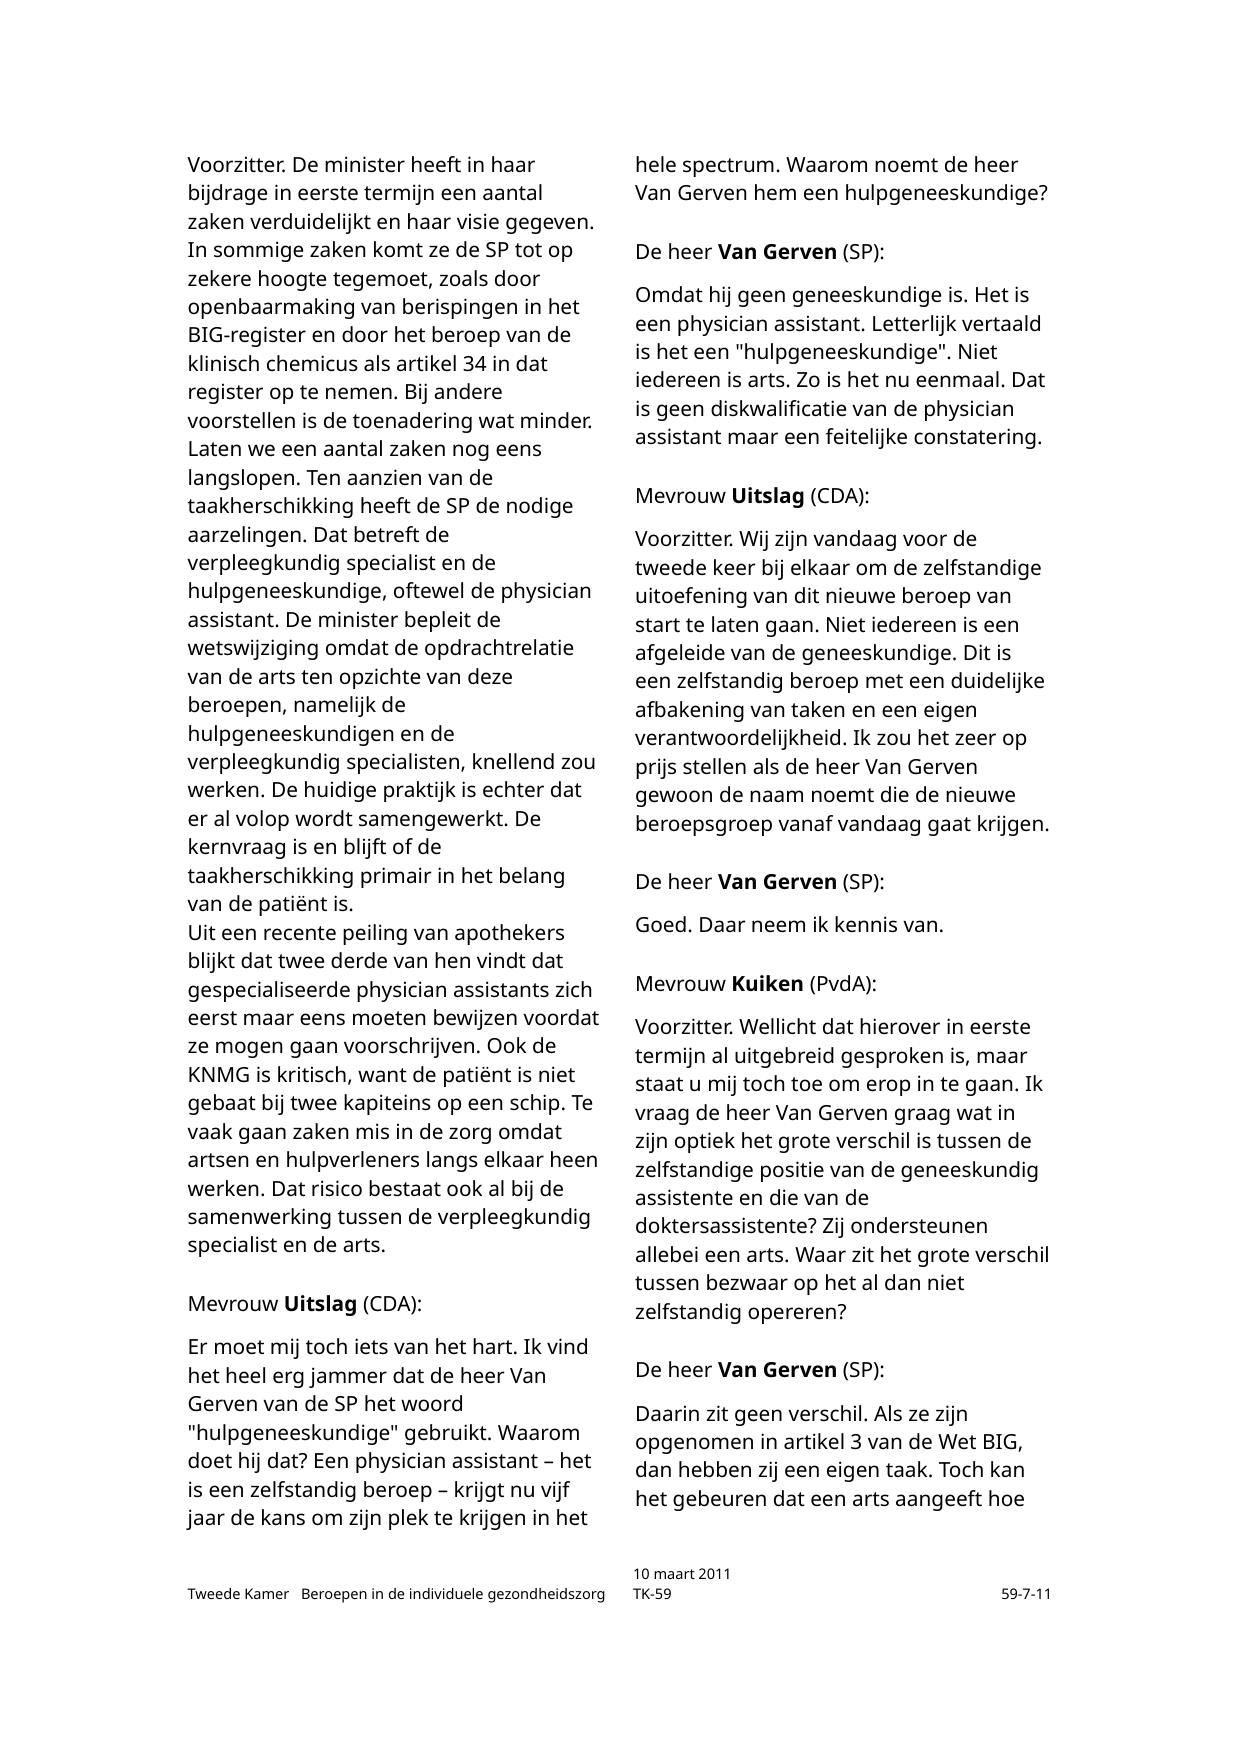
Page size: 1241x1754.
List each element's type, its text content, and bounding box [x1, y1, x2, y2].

text Voorzitter. Wij zijn vandaag voor de tweede keer bij elkaar om de zelfstandige uitoefening van dit nieuwe beroep van start te laten gaan. Niet iedereen is een afgeleide van de geneeskundige. Dit is een zelfstandig beroep met een duidelijke afbakening van taken en een eigen verantwoordelijkheid. Ik zou het zeer op prijs stellen als de heer Van Gerven gewoon de naam noemt die de nieuwe beroepsgroep vanaf vandaag gaat krijgen. [635, 524, 1053, 837]
text Voorzitter. Wellicht dat hierover in eerste termijn al uitgebreid gesproken is, maar staat u mij toch toe om erop in te gaan. Ik vraag de heer Van Gerven graag wat in zijn optiek het grote verschil is tussen de zelfstandige positie van de geneeskundig assistente en die van de doktersassistente? Zij ondersteunen allebei een arts. Waar zit het grote verschil tussen bezwaar op het al dan niet zelfstandig opereren? [635, 1012, 1053, 1325]
text Daarin zit geen verschil. Als ze zijn opgenomen in artikel 3 van de Wet BIG, dan hebben zij een eigen taak. Toch kan het gebeuren dat een arts aangeeft hoe [635, 1399, 1053, 1512]
text Voorzitter. De minister heeft in haar bijdrage in eerste termijn een aantal zaken verduidelijkt en haar visie gegeven. In sommige zaken komt ze de SP tot op zekere hoogte tegemoet, zoals door openbaarmaking van berispingen in het BIG-register en door het beroep van de klinisch chemicus als artikel 34 in dat register op te nemen. Bij andere voorstellen is de toenadering wat minder. [187, 150, 605, 434]
text Laten we een aantal zaken nog eens langslopen. Ten aanzien van de taakherschikking heeft de SP de nodige aarzelingen. Dat betreft de verpleegkundig specialist en de hulpgeneeskundige, oftewel de physician assistant. De minister bepleit de wetswijziging omdat de opdrachtrelatie van de arts ten opzichte van deze beroepen, namelijk de hulpgeneeskundigen en de verpleegkundig specialisten, knellend zou werken. De huidige praktijk is echter dat er al volop wordt samengewerkt. De kernvraag is en blijft of de taakherschikking primair in het belang van de patiënt is. [187, 434, 605, 918]
text De heer Van Gerven (SP): [635, 867, 1053, 896]
text Omdat hij geen geneeskundige is. Het is een physician assistant. Letterlijk vertaald is het een "hulpgeneeskundige". Niet iedereen is arts. Zo is het nu eenmaal. Dat is geen diskwalificatie van de physician assistant maar een feitelijke constatering. [635, 280, 1053, 451]
text De heer Van Gerven (SP): [635, 237, 1053, 265]
text Goed. Daar neem ik kennis van. [635, 911, 1053, 939]
text Mevrouw Uitslag (CDA): [635, 481, 1053, 509]
text De heer Van Gerven (SP): [635, 1355, 1053, 1384]
text Mevrouw Kuiken (PvdA): [635, 969, 1053, 997]
text hele spectrum. Waarom noemt de heer Van Gerven hem een hulpgeneeskundige? [635, 150, 1053, 207]
text Er moet mij toch iets van het hart. Ik vind het heel erg jammer dat de heer Van Gerven van de SP het woord "hulpgeneeskundige" gebruikt. Waarom doet hij dat? Een physician assistant – het is een zelfstandig beroep – krijgt nu vijf jaar de kans om zijn plek te krijgen in het [187, 1332, 605, 1532]
text Mevrouw Uitslag (CDA): [187, 1289, 605, 1317]
text Uit een recente peiling van apothekers blijkt dat twee derde van hen vindt dat gespecialiseerde physician assistants zich eerst maar eens moeten bewijzen voordat ze mogen gaan voorschrijven. Ook de KNMG is kritisch, want de patiënt is niet gebaat bij twee kapiteins op een schip. Te vaak gaan zaken mis in de zorg omdat artsen en hulpverleners langs elkaar heen werken. Dat risico bestaat ook al bij de samenwerking tussen de verpleegkundig specialist en de arts. [187, 918, 605, 1259]
